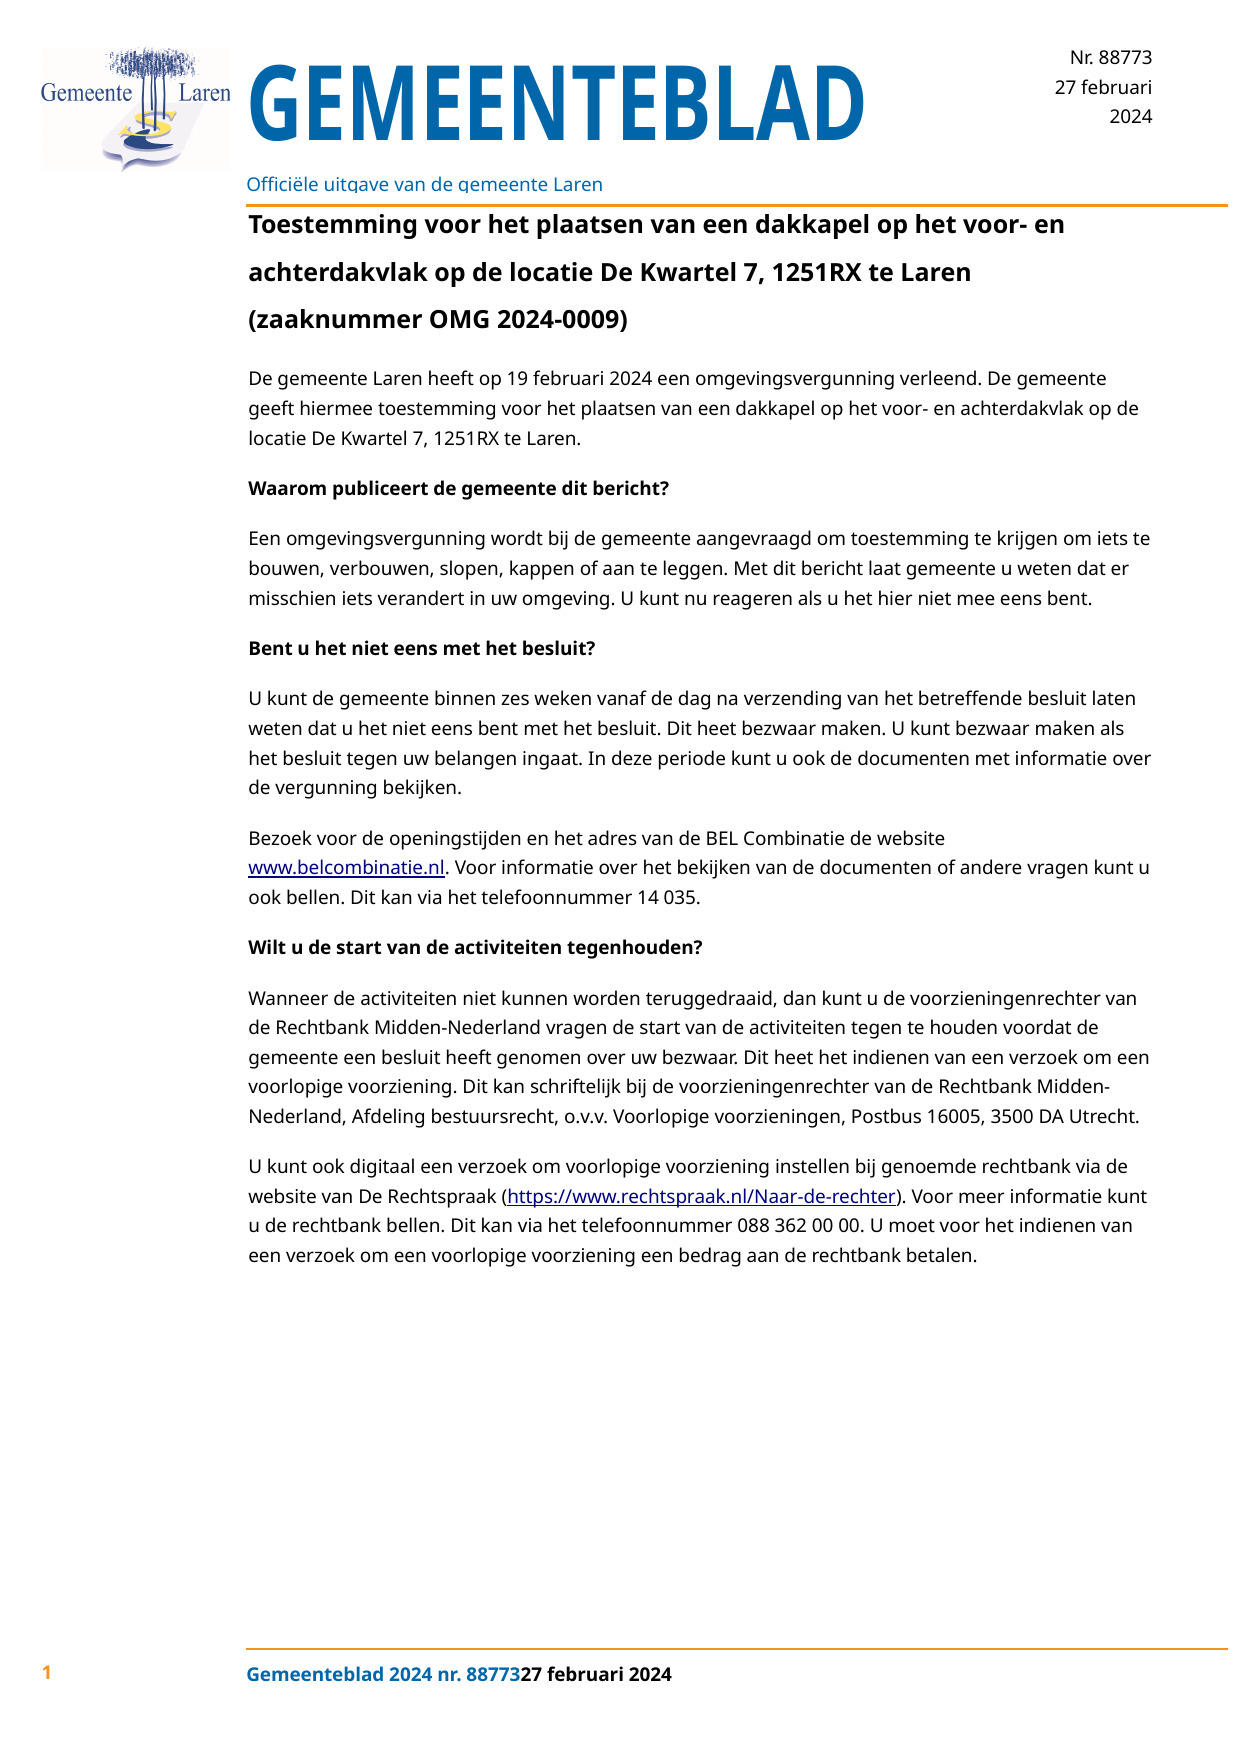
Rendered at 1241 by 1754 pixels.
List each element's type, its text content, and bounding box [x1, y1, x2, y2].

text U kunt de gemeente binnen zes weken vanaf de dag na verzending van het betreffende besluit laten weten dat u het niet eens bent met het besluit. Dit heet bezwaar maken. U kunt bezwaar maken als het besluit tegen uw belangen ingaat. In deze periode kunt u ook de documenten met informatie over de vergunning bekijken. [248, 686, 1152, 800]
text Toestemming voor het plaatsen van een dakkapel op het voor- en achterdakvlak op de locatie De Kwartel 7, 1251RX te Laren (zaaknummer OMG 2024-0009) [248, 207, 1152, 336]
text Wanneer de activiteiten niet kunnen worden teruggedraaid, dan kunt u de voorzieningenrechter van de Rechtbank Midden-Nederland vragen de start van de activiteiten tegen te houden voordat de gemeente een besluit heeft genomen over uw bezwaar. Dit heet het indienen van een verzoek om een voorlopige voorziening. Dit kan schriftelijk bij de voorzieningenrechter van de Rechtbank Midden-Nederland, Afdeling bestuursrecht, o.v.v. Voorlopige voorzieningen, Postbus 16005, 3500 DA Utrecht. [248, 985, 1152, 1129]
text Bezoek voor de openingstijden en het adres van de BEL Combinatie de website www.belcombinatie.nl. Voor informatie over het bekijken van de documenten of andere vragen kunt u ook bellen. Dit kan via het telefoonnummer 14 035. [248, 825, 1152, 909]
text De gemeente Laren heeft op 19 februari 2024 een omgevingsvergunning verleend. De gemeente geeft hiermee toestemming voor het plaatsen van een dakkapel op het voor- en achterdakvlak op de locatie De Kwartel 7, 1251RX te Laren. [248, 366, 1152, 450]
text Een omgevingsvergunning wordt bij de gemeente aangevraagd om toestemming te krijgen om iets te bouwen, verbouwen, slopen, kappen of aan te leggen. Met dit bericht laat gemeente u weten dat er misschien iets verandert in uw omgeving. U kunt nu reageren als u het hier niet mee eens bent. [248, 526, 1152, 610]
text Wilt u de start van de activiteiten tegenhouden? [248, 934, 1152, 960]
text U kunt ook digitaal een verzoek om voorlopige voorziening instellen bij genoemde rechtbank via de website van De Rechtspraak (https://www.rechtspraak.nl/Naar-de-rechter). Voor meer informatie kunt u de rechtbank bellen. Dit kan via het telefoonnummer 088 362 00 00. U moet voor het indienen van een verzoek om een voorlopige voorziening een bedrag aan de rechtbank betalen. [248, 1153, 1152, 1268]
picture [41, 47, 231, 172]
text Waarom publiceert de gemeente dit bericht? [248, 475, 1152, 501]
text Bent u het niet eens met het besluit? [248, 635, 1152, 661]
